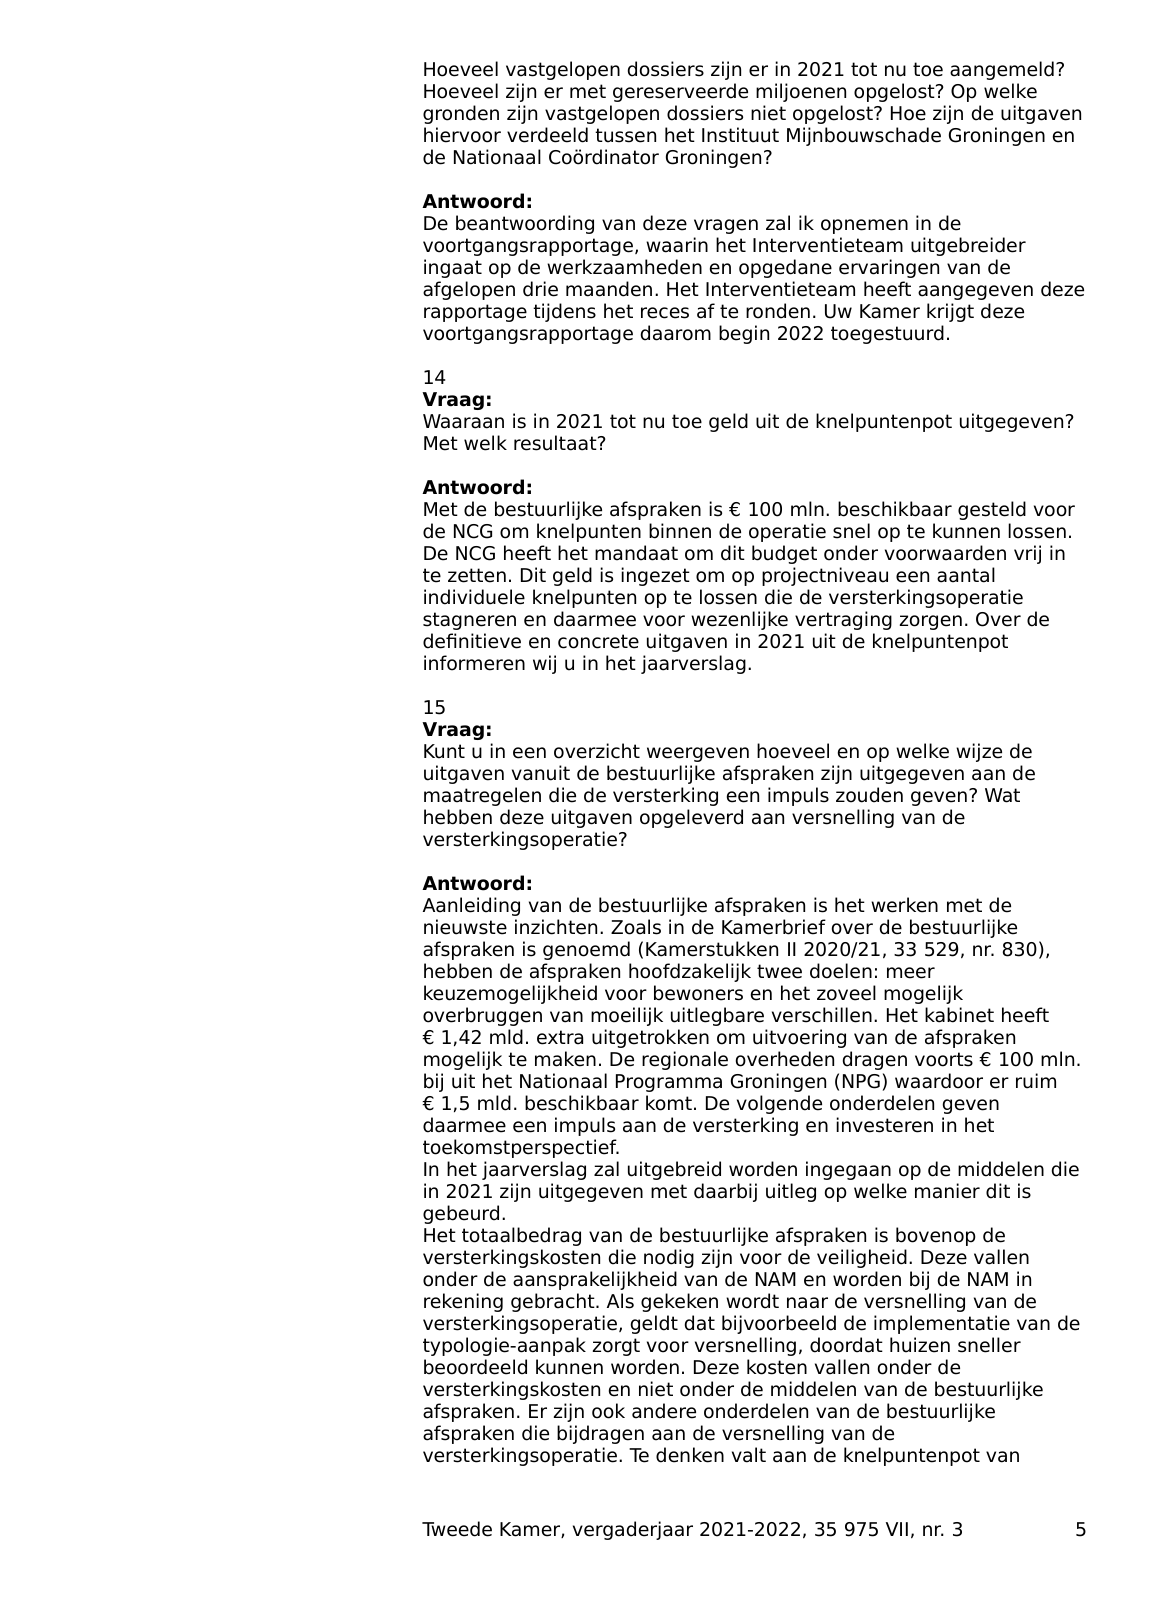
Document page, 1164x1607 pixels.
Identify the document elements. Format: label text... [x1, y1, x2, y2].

text Aanleiding van de bestuurlijke afspraken is het werken met de nieuwste inzichten. Zoals in de Kamerbrief over de bestuurlijke afspraken is genoemd (Kamerstukken II 2020/21, 33 529, nr. 830), hebben de afspraken hoofdzakelijk twee doelen: meer keuzemogelijkheid voor bewoners en het zoveel mogelijk overbruggen van moeilijk uitlegbare verschillen. Het kabinet heeft € 1,42 mld. extra uitgetrokken om uitvoering van de afspraken mogelijk te maken. De regionale overheden dragen voorts € 100 mln. bij uit het Nationaal Programma Groningen (NPG) waardoor er ruim € 1,5 mld. beschikbaar komt. De volgende onderdelen geven daarmee een impuls aan de versterking en investeren in het toekomstperspectief. [422, 895, 1087, 1159]
text Hoeveel vastgelopen dossiers zijn er in 2021 tot nu toe aangemeld? Hoeveel zijn er met gereserveerde miljoenen opgelost? Op welke gronden zijn vastgelopen dossiers niet opgelost? Hoe zijn de uitgaven hiervoor verdeeld tussen het Instituut Mijnbouwschade Groningen en de Nationaal Coördinator Groningen? [422, 59, 1087, 169]
text De beantwoording van deze vragen zal ik opnemen in de voortgangsrapportage, waarin het Interventieteam uitgebreider ingaat op de werkzaamheden en opgedane ervaringen van de afgelopen drie maanden. Het Interventieteam heeft aangegeven deze rapportage tijdens het reces af te ronden. Uw Kamer krijgt deze voortgangsrapportage daarom begin 2022 toegestuurd. [422, 213, 1087, 345]
text Waaraan is in 2021 tot nu toe geld uit de knelpuntenpot uitgegeven? Met welk resultaat? [422, 411, 1087, 455]
text Vraag: [422, 719, 1087, 741]
text Kunt u in een overzicht weergeven hoeveel en op welke wijze de uitgaven vanuit de bestuurlijke afspraken zijn uitgegeven aan de maatregelen die de versterking een impuls zouden geven? Wat hebben deze uitgaven opgeleverd aan versnelling van de versterkingsoperatie? [422, 741, 1087, 851]
text In het jaarverslag zal uitgebreid worden ingegaan op de middelen die in 2021 zijn uitgegeven met daarbij uitleg op welke manier dit is gebeurd. [422, 1159, 1087, 1225]
text Het totaalbedrag van de bestuurlijke afspraken is bovenop de versterkingskosten die nodig zijn voor de veiligheid. Deze vallen onder de aansprakelijkheid van de NAM en worden bij de NAM in rekening gebracht. Als gekeken wordt naar de versnelling van de versterkingsoperatie, geldt dat bijvoorbeeld de implementatie van de typologie-aanpak zorgt voor versnelling, doordat huizen sneller beoordeeld kunnen worden. Deze kosten vallen onder de versterkingskosten en niet onder de middelen van de bestuurlijke afspraken. Er zijn ook andere onderdelen van de bestuurlijke afspraken die bijdragen aan de versnelling van de versterkingsoperatie. Te denken valt aan de knelpuntenpot van [422, 1225, 1087, 1467]
text Antwoord: [422, 191, 1087, 213]
text 14 [422, 367, 1087, 389]
text 15 [422, 697, 1087, 719]
text Met de bestuurlijke afspraken is € 100 mln. beschikbaar gesteld voor de NCG om knelpunten binnen de operatie snel op te kunnen lossen. De NCG heeft het mandaat om dit budget onder voorwaarden vrij in te zetten. Dit geld is ingezet om op projectniveau een aantal individuele knelpunten op te lossen die de versterkingsoperatie stagneren en daarmee voor wezenlijke vertraging zorgen. Over de definitieve en concrete uitgaven in 2021 uit de knelpuntenpot informeren wij u in het jaarverslag. [422, 499, 1087, 675]
text Antwoord: [422, 477, 1087, 499]
text Vraag: [422, 389, 1087, 411]
text Antwoord: [422, 873, 1087, 895]
